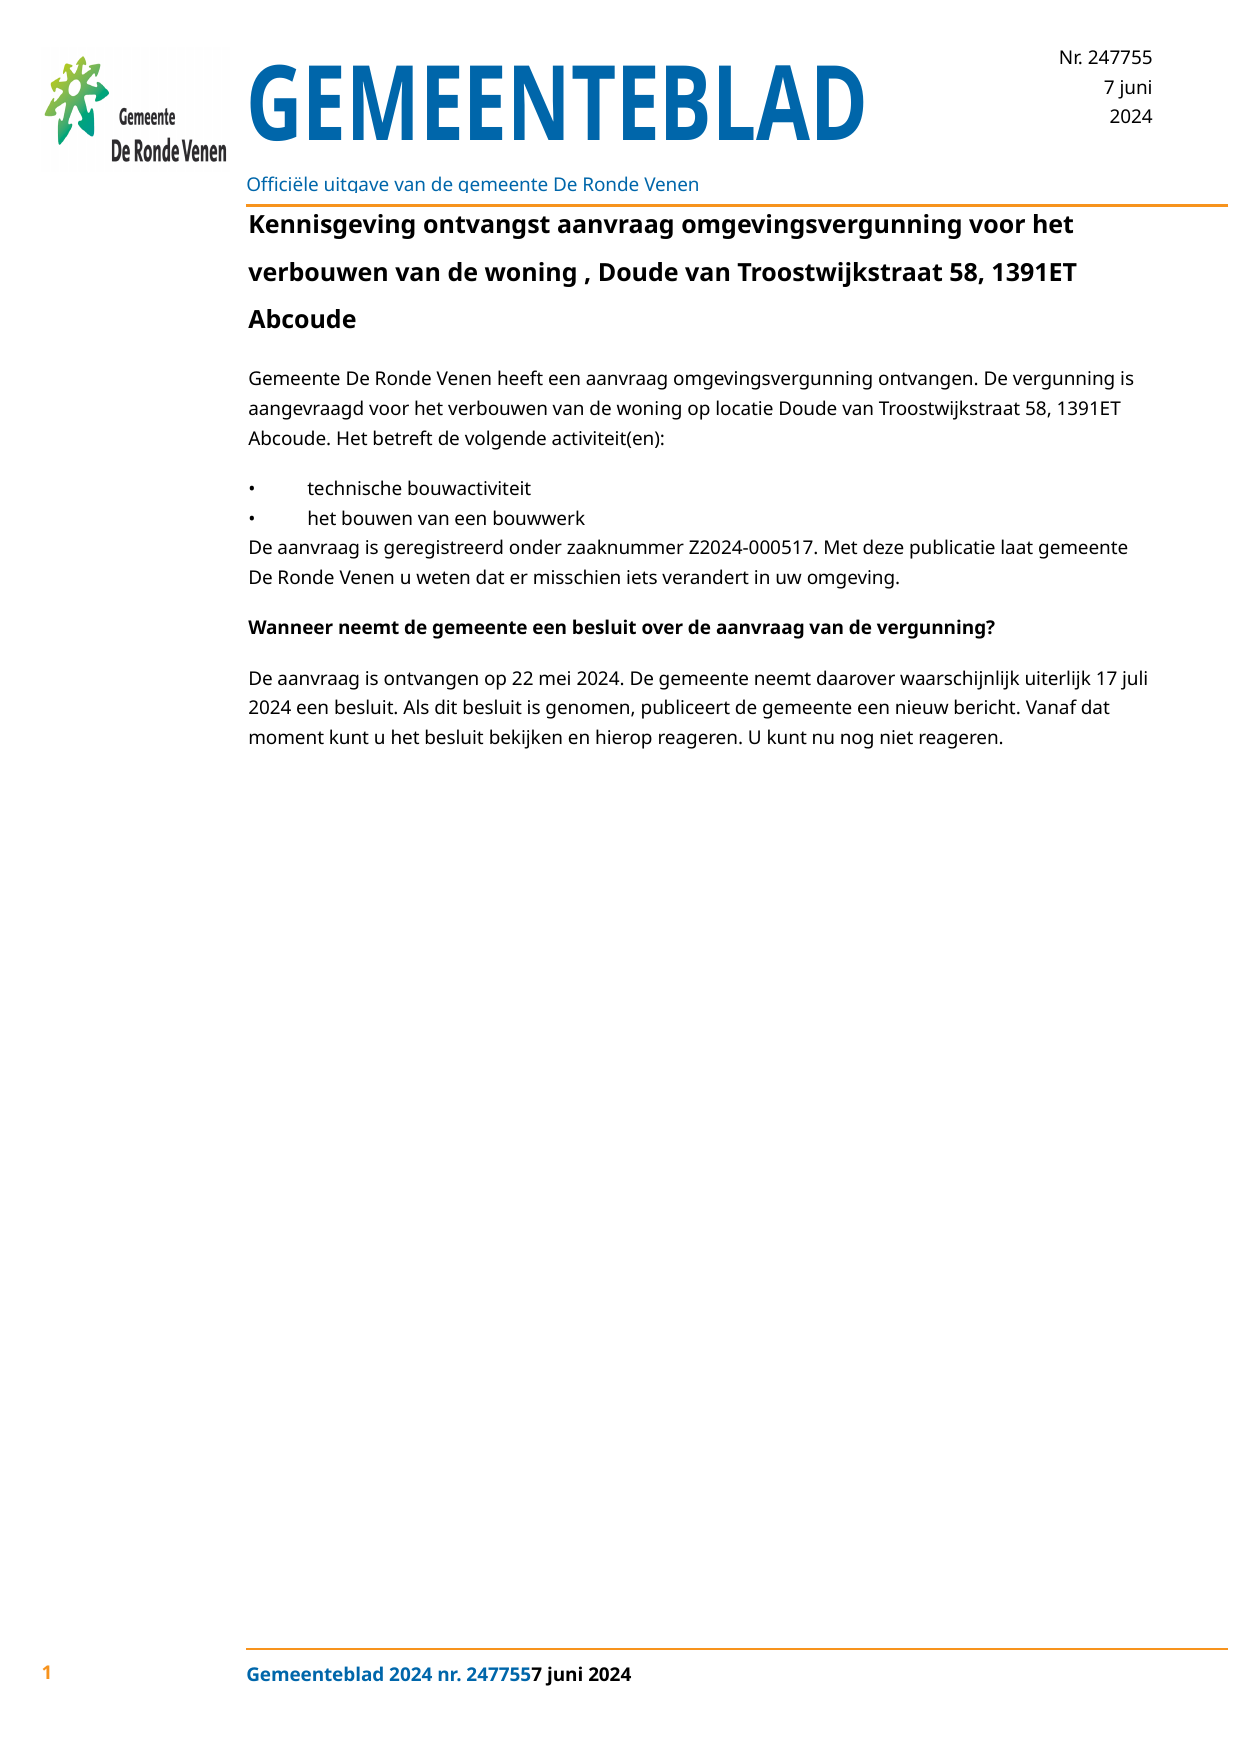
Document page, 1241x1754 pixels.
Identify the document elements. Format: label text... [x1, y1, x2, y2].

text Wanneer neemt de gemeente een besluit over de aanvraag van de vergunning? [248, 614, 1152, 640]
text Kennisgeving ontvangst aanvraag omgevingsvergunning voor het verbouwen van de woning , Doude van Troostwijkstraat 58, 1391ET Abcoude [248, 207, 1152, 336]
text Gemeente De Ronde Venen heeft een aanvraag omgevingsvergunning ontvangen. De vergunning is aangevraagd voor het verbouwen van de woning op locatie Doude van Troostwijkstraat 58, 1391ET Abcoude. Het betreft de volgende activiteit(en): [248, 366, 1152, 450]
text De aanvraag is geregistreerd onder zaaknummer Z2024-000517. Met deze publicatie laat gemeente De Ronde Venen u weten dat er misschien iets verandert in uw omgeving. [248, 534, 1152, 589]
text De aanvraag is ontvangen op 22 mei 2024. De gemeente neemt daarover waarschijnlijk uiterlijk 17 juli 2024 een besluit. Als dit besluit is genomen, publiceert de gemeente een nieuw bericht. Vanaf dat moment kunt u het besluit bekijken en hierop reageren. U kunt nu nog niet reageren. [248, 665, 1152, 749]
list het bouwen van een bouwwerk [248, 505, 1152, 530]
picture [41, 47, 231, 172]
list technische bouwactiviteit [248, 475, 1152, 501]
